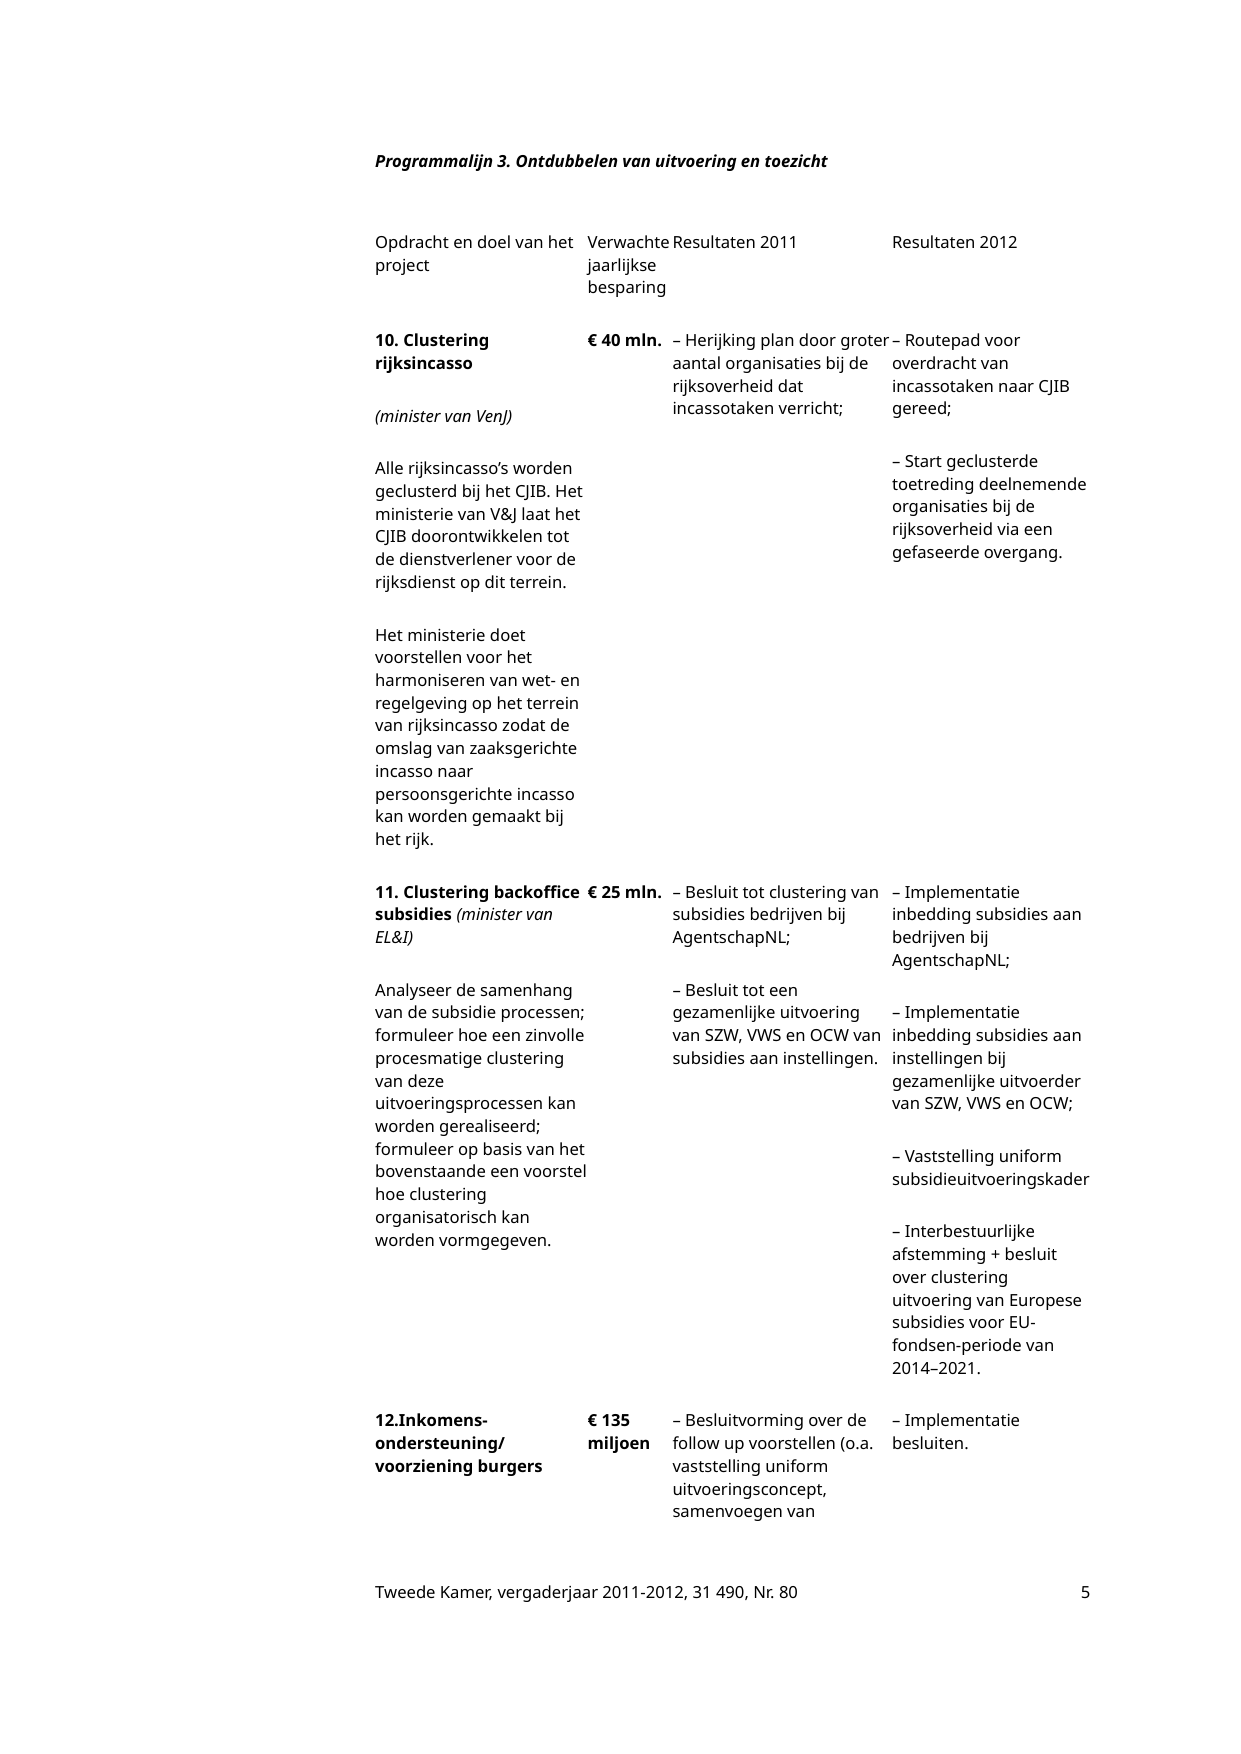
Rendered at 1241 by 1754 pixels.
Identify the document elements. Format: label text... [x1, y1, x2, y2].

table_cell – Besluit tot clustering van subsidies bedrijven bij AgentschapNL; – Besluit tot een gezamenlijke uitvoering van SZW, VWS en OCW van subsidies aan instellingen. [672, 880, 892, 1409]
text Programmalijn 3. Ontdubbelen van uitvoering en toezicht [375, 150, 1090, 173]
table_cell € 25 mln. [588, 880, 672, 1409]
table_header Verwachte jaarlijkse besparing [588, 231, 672, 329]
table_cell € 135 miljoen [588, 1409, 672, 1522]
table_cell 11. Clustering backoffice subsidies (minister van EL&I) Analyseer de samenhang van de subsidie processen; formuleer hoe een zinvolle procesmatige clustering van deze uitvoeringsprocessen kan worden gerealiseerd; formuleer op basis van het bovenstaande een voorstel hoe clustering organisatorisch kan worden vormgegeven. [375, 880, 587, 1409]
table_header Opdracht en doel van het project [375, 231, 587, 329]
table_cell – Implementatie besluiten. [892, 1409, 1090, 1522]
table_cell – Besluitvorming over de follow up voorstellen (o.a. vaststelling uniform uitvoeringsconcept, samenvoegen van [672, 1409, 892, 1522]
table_cell – Implementatie inbedding subsidies aan bedrijven bij AgentschapNL; – Implementatie inbedding subsidies aan instellingen bij gezamenlijke uitvoerder van SZW, VWS en OCW; – Vaststelling uniform subsidieuitvoeringskader – Interbestuurlijke afstemming + besluit over clustering uitvoering van Europese subsidies voor EU-fondsen-periode van 2014–2021. [892, 880, 1090, 1409]
table_cell 10. Clustering rijksincasso (minister van VenJ) Alle rijksincasso’s worden geclusterd bij het CJIB. Het ministerie van V&J laat het CJIB doorontwikkelen tot de dienstverlener voor de rijksdienst op dit terrein. Het ministerie doet voorstellen voor het harmoniseren van wet- en regelgeving op het terrein van rijksincasso zodat de omslag van zaaksgerichte incasso naar persoonsgerichte incasso kan worden gemaakt bij het rijk. [375, 329, 587, 880]
table_cell – Routepad voor overdracht van incassotaken naar CJIB gereed; – Start geclusterde toetreding deelnemende organisaties bij de rijksoverheid via een gefaseerde overgang. [892, 329, 1090, 880]
table_header Resultaten 2011 [672, 231, 892, 329]
table_cell – Herijking plan door groter aantal organisaties bij de rijksoverheid dat incassotaken verricht; [672, 329, 892, 880]
table_cell 12.Inkomens-ondersteuning/ voorziening burgers [375, 1409, 587, 1522]
table_cell € 40 mln. [588, 329, 672, 880]
table_header Resultaten 2012 [892, 231, 1090, 329]
